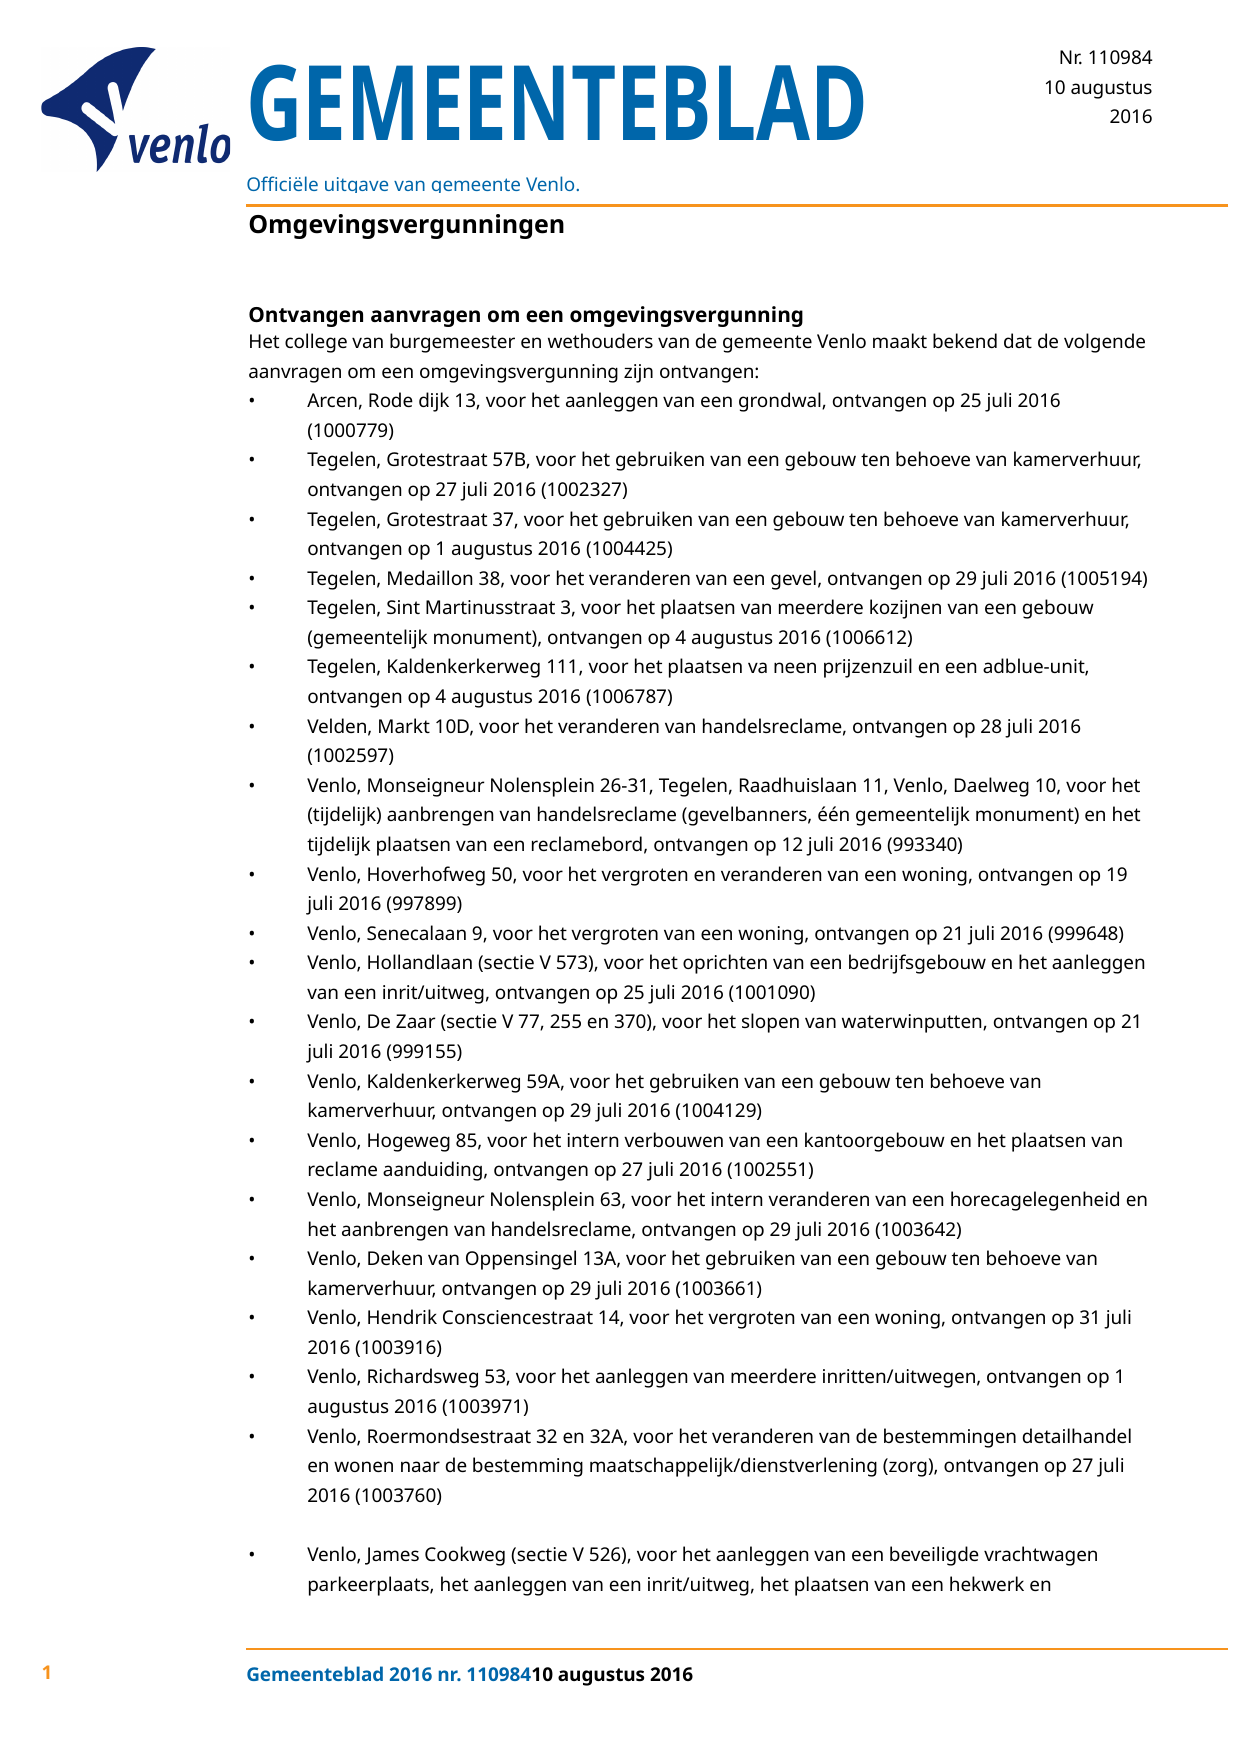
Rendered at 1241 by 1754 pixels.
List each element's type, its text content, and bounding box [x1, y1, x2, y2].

list Venlo, Deken van Oppensingel 13A, voor het gebruiken van een gebouw ten behoeve van kamerverhuur, ontvangen op 29 juli 2016 (1003661) [248, 1245, 1152, 1301]
list Venlo, Hendrik Consciencestraat 14, voor het vergroten van een woning, ontvangen op 31 juli 2016 (1003916) [248, 1304, 1152, 1360]
list Venlo, Richardsweg 53, voor het aanleggen van meerdere inritten/uitwegen, ontvangen op 1 augustus 2016 (1003971) [248, 1364, 1152, 1419]
picture [41, 47, 231, 172]
list Tegelen, Sint Martinusstraat 3, voor het plaatsen van meerdere kozijnen van een gebouw (gemeentelijk monument), ontvangen op 4 augustus 2016 (1006612) [248, 594, 1152, 650]
list Venlo, Hogeweg 85, voor het intern verbouwen van een kantoorgebouw en het plaatsen van reclame aanduiding, ontvangen op 27 juli 2016 (1002551) [248, 1127, 1152, 1182]
list Venlo, Monseigneur Nolensplein 26-31, Tegelen, Raadhuislaan 11, Venlo, Daelweg 10, voor het (tijdelijk) aanbrengen van handelsreclame (gevelbanners, één gemeentelijk monument) en het tijdelijk plaatsen van een reclamebord, ontvangen op 12 juli 2016 (993340) [248, 772, 1152, 857]
list Tegelen, Medaillon 38, voor het veranderen van een gevel, ontvangen op 29 juli 2016 (1005194) [248, 565, 1152, 591]
list Venlo, Hoverhofweg 50, voor het vergroten en veranderen van een woning, ontvangen op 19 juli 2016 (997899) [248, 861, 1152, 916]
text Ontvangen aanvragen om een omgevingsvergunning [248, 300, 1152, 328]
list Tegelen, Grotestraat 37, voor het gebruiken van een gebouw ten behoeve van kamerverhuur, ontvangen op 1 augustus 2016 (1004425) [248, 506, 1152, 561]
list Venlo, Roermondsestraat 32 en 32A, voor het veranderen van de bestemmingen detailhandel en wonen naar de bestemming maatschappelijk/dienstverlening (zorg), ontvangen op 27 juli 2016 (1003760) [248, 1423, 1152, 1508]
list Venlo, Senecalaan 9, voor het vergroten van een woning, ontvangen op 21 juli 2016 (999648) [248, 920, 1152, 946]
list Arcen, Rode dijk 13, voor het aanleggen van een grondwal, ontvangen op 25 juli 2016 (1000779) [248, 387, 1152, 443]
list Venlo, Monseigneur Nolensplein 63, voor het intern veranderen van een horecagelegenheid en het aanbrengen van handelsreclame, ontvangen op 29 juli 2016 (1003642) [248, 1186, 1152, 1242]
text Het college van burgemeester en wethouders van de gemeente Venlo maakt bekend dat de volgende aanvragen om een omgevingsvergunning zijn ontvangen: [248, 328, 1152, 384]
list Venlo, Hollandlaan (sectie V 573), voor het oprichten van een bedrijfsgebouw en het aanleggen van een inrit/uitweg, ontvangen op 25 juli 2016 (1001090) [248, 949, 1152, 1005]
list Velden, Markt 10D, voor het veranderen van handelsreclame, ontvangen op 28 juli 2016 (1002597) [248, 713, 1152, 768]
list Venlo, James Cookweg (sectie V 526), voor het aanleggen van een beveiligde vrachtwagen parkeerplaats, het aanleggen van een inrit/uitweg, het plaatsen van een hekwerk en [248, 1541, 1152, 1597]
list Tegelen, Kaldenkerkerweg 111, voor het plaatsen va neen prijzenzuil en een adblue-unit, ontvangen op 4 augustus 2016 (1006787) [248, 654, 1152, 709]
list Venlo, De Zaar (sectie V 77, 255 en 370), voor het slopen van waterwinputten, ontvangen op 21 juli 2016 (999155) [248, 1009, 1152, 1064]
list Venlo, Kaldenkerkerweg 59A, voor het gebruiken van een gebouw ten behoeve van kamerverhuur, ontvangen op 29 juli 2016 (1004129) [248, 1068, 1152, 1123]
text Omgevingsvergunningen [248, 207, 1152, 241]
list Tegelen, Grotestraat 57B, voor het gebruiken van een gebouw ten behoeve van kamerverhuur, ontvangen op 27 juli 2016 (1002327) [248, 447, 1152, 502]
